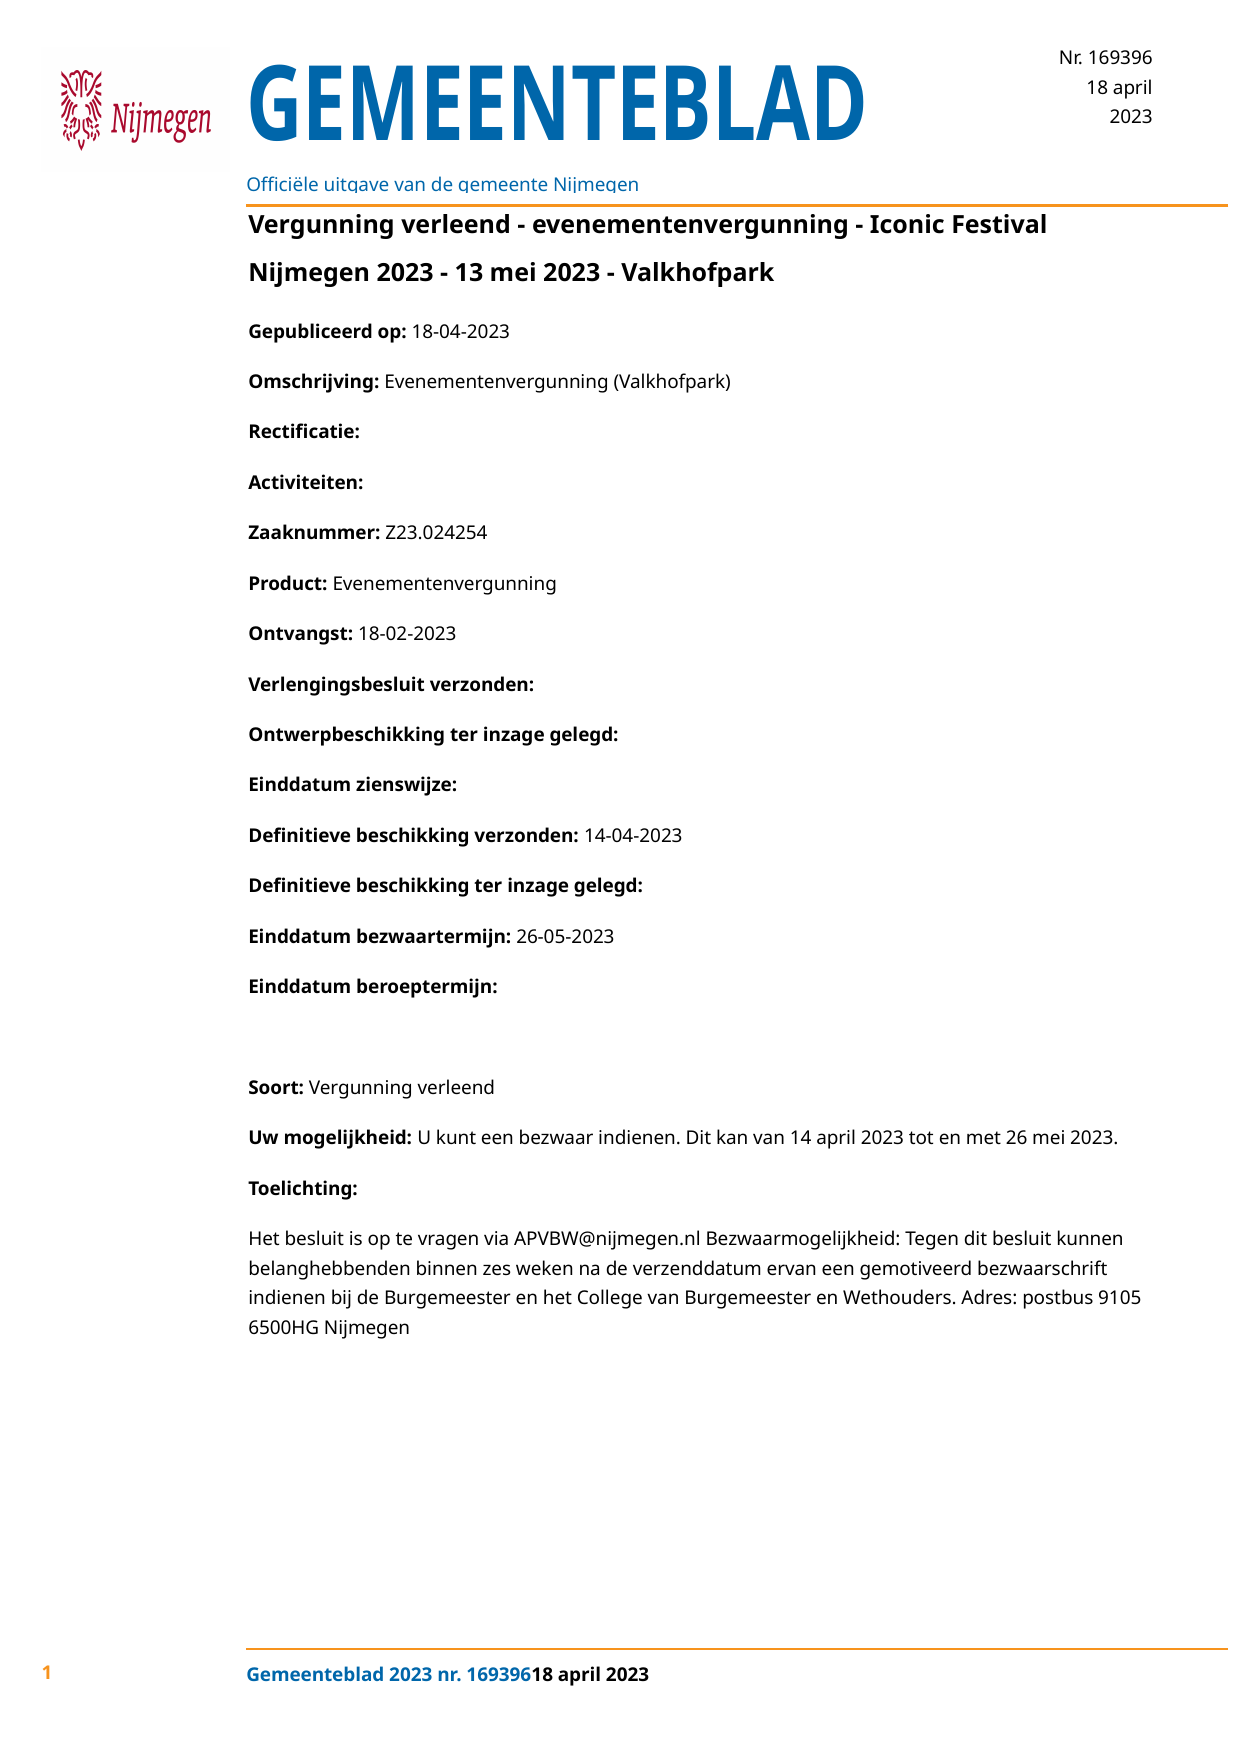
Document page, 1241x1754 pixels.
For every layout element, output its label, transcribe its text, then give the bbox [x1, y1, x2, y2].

text Uw mogelijkheid: U kunt een bezwaar indienen. Dit kan van 14 april 2023 tot en met 26 mei 2023. [248, 1124, 1152, 1150]
text Vergunning verleend - evenementenvergunning - Iconic Festival Nijmegen 2023 - 13 mei 2023 - Valkhofpark [248, 207, 1152, 288]
picture [41, 47, 231, 172]
text Verlengingsbesluit verzonden: [248, 671, 1152, 697]
text Activiteiten: [248, 469, 1152, 495]
text Definitieve beschikking ter inzage gelegd: [248, 872, 1152, 898]
text Omschrijving: Evenementenvergunning (Valkhofpark) [248, 368, 1152, 394]
text Einddatum beroeptermijn: [248, 973, 1152, 999]
text Ontwerpbeschikking ter inzage gelegd: [248, 721, 1152, 747]
text Zaaknummer: Z23.024254 [248, 519, 1152, 545]
text Einddatum bezwaartermijn: 26-05-2023 [248, 923, 1152, 949]
text Toelichting: [248, 1175, 1152, 1201]
text Einddatum zienswijze: [248, 772, 1152, 797]
text Definitieve beschikking verzonden: 14-04-2023 [248, 822, 1152, 848]
text Gepubliceerd op: 18-04-2023 [248, 318, 1152, 344]
text Het besluit is op te vragen via APVBW@nijmegen.nl Bezwaarmogelijkheid: Tegen dit besluit kunnen belanghebbenden binnen zes weken na de verzenddatum ervan een gemotiveerd bezwaarschrift indienen bij de Burgemeester en het College van Burgemeester en Wethouders. Adres: postbus 9105 6500HG Nijmegen [248, 1225, 1152, 1340]
text Ontvangst: 18-02-2023 [248, 620, 1152, 646]
text Soort: Vergunning verleend [248, 1074, 1152, 1100]
text Product: Evenementenvergunning [248, 570, 1152, 596]
text Rectificatie: [248, 419, 1152, 444]
